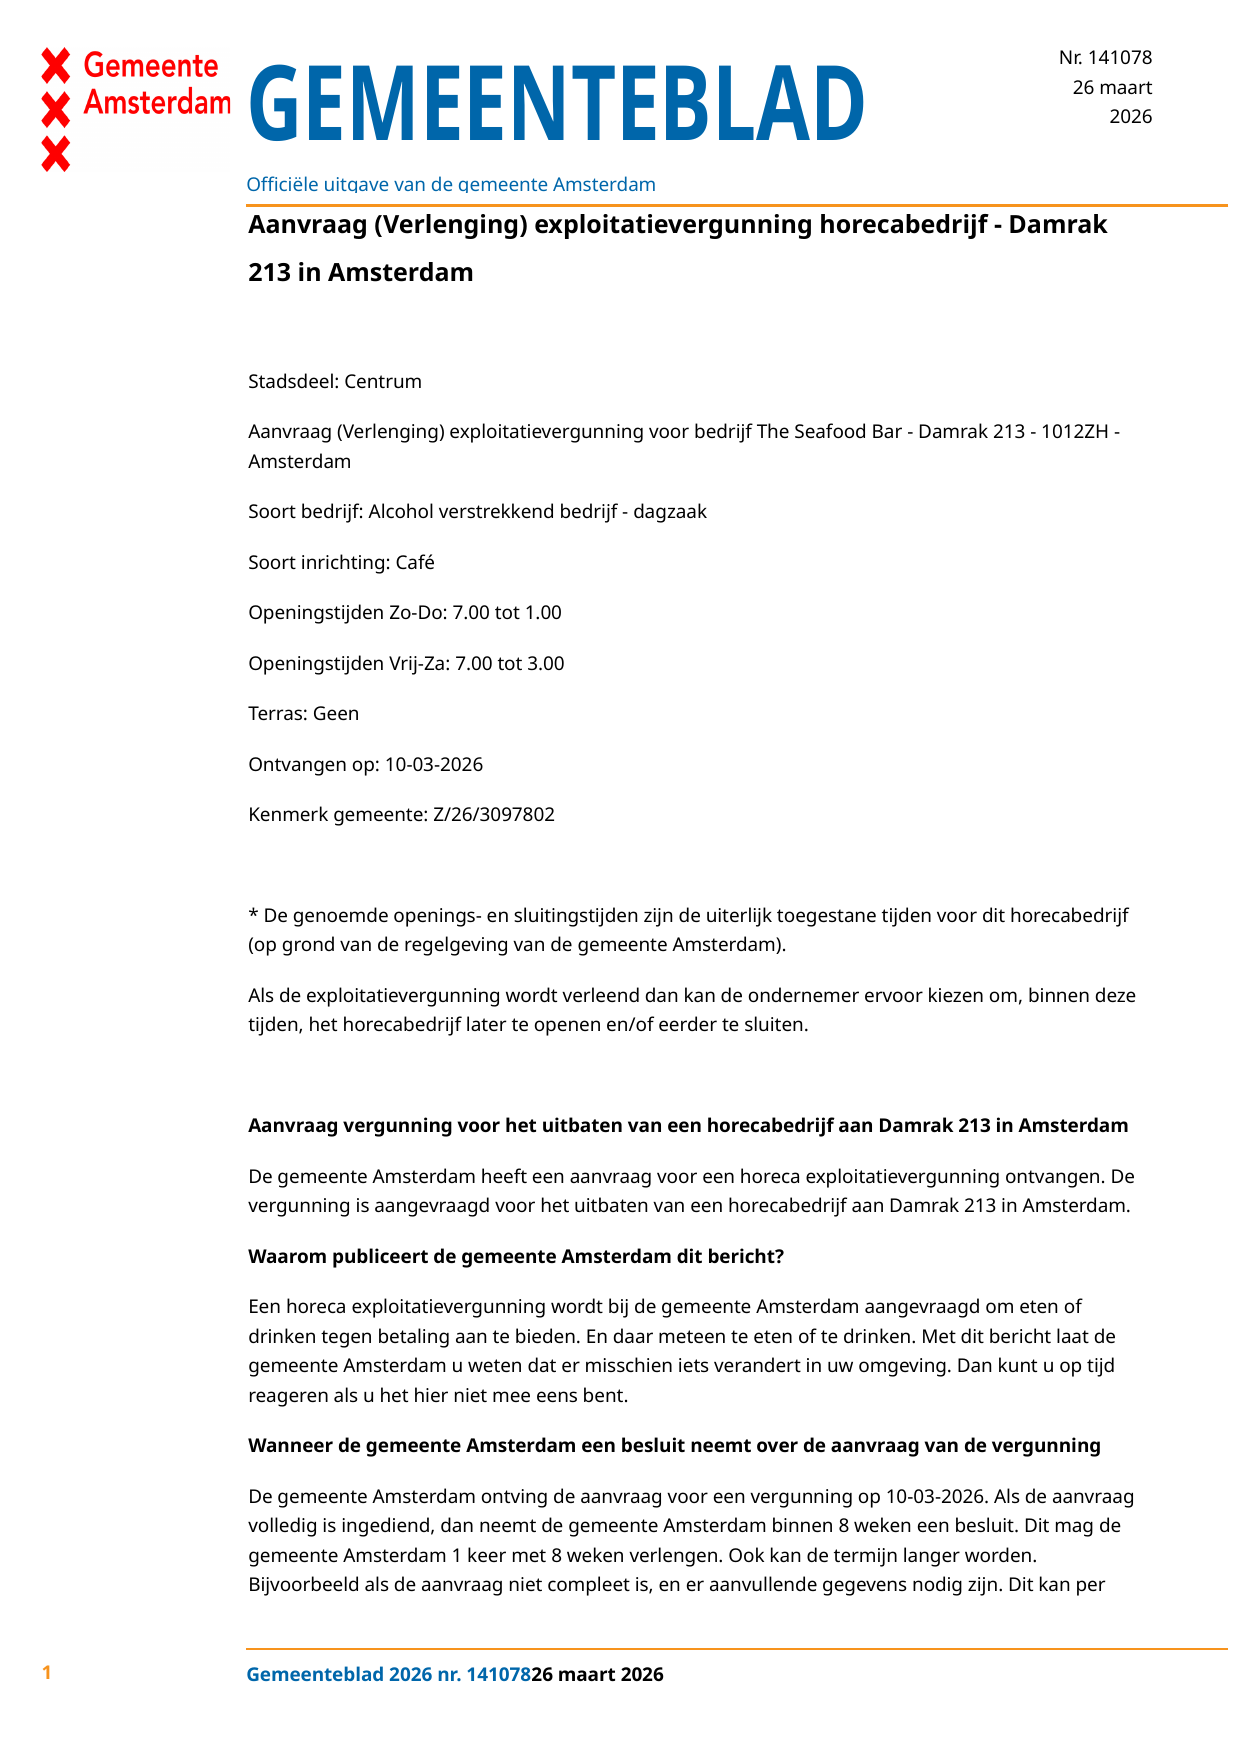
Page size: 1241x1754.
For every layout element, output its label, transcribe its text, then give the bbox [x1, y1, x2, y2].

text Wanneer de gemeente Amsterdam een besluit neemt over de aanvraag van de vergunning [248, 1432, 1152, 1458]
text Terras: Geen [248, 700, 1152, 726]
text Soort inrichting: Café [248, 549, 1152, 575]
text Aanvraag (Verlenging) exploitatievergunning horecabedrijf - Damrak 213 in Amsterdam [248, 207, 1152, 288]
text Kenmerk gemeente: Z/26/3097802 [248, 801, 1152, 827]
text Soort bedrijf: Alcohol verstrekkend bedrijf - dagzaak [248, 499, 1152, 524]
text Openingstijden Zo-Do: 7.00 tot 1.00 [248, 599, 1152, 625]
text Stadsdeel: Centrum [248, 368, 1152, 394]
text Aanvraag vergunning voor het uitbaten van een horecabedrijf aan Damrak 213 in Amsterdam [248, 1112, 1152, 1138]
text Ontvangen op: 10-03-2026 [248, 751, 1152, 777]
text De gemeente Amsterdam ontving de aanvraag voor een vergunning op 10-03-2026. Als de aanvraag volledig is ingediend, dan neemt de gemeente Amsterdam binnen 8 weken een besluit. Dit mag de gemeente Amsterdam 1 keer met 8 weken verlengen. Ook kan de termijn langer worden. Bijvoorbeeld als de aanvraag niet compleet is, en er aanvullende gegevens nodig zijn. Dit kan per [248, 1483, 1152, 1597]
text * De genoemde openings- en sluitingstijden zijn de uiterlijk toegestane tijden voor dit horecabedrijf (op grond van de regelgeving van de gemeente Amsterdam). [248, 902, 1152, 957]
text Als de exploitatievergunning wordt verleend dan kan de ondernemer ervoor kiezen om, binnen deze tijden, het horecabedrijf later te openen en/of eerder te sluiten. [248, 982, 1152, 1037]
text Een horeca exploitatievergunning wordt bij de gemeente Amsterdam aangevraagd om eten of drinken tegen betaling aan te bieden. En daar meteen te eten of te drinken. Met dit bericht laat de gemeente Amsterdam u weten dat er misschien iets verandert in uw omgeving. Dan kunt u op tijd reageren als u het hier niet mee eens bent. [248, 1293, 1152, 1408]
text De gemeente Amsterdam heeft een aanvraag voor een horeca exploitatievergunning ontvangen. De vergunning is aangevraagd voor het uitbaten van een horecabedrijf aan Damrak 213 in Amsterdam. [248, 1163, 1152, 1218]
text Waarom publiceert de gemeente Amsterdam dit bericht? [248, 1243, 1152, 1269]
text Openingstijden Vrij-Za: 7.00 tot 3.00 [248, 650, 1152, 676]
picture [41, 47, 231, 172]
text Aanvraag (Verlenging) exploitatievergunning voor bedrijf The Seafood Bar - Damrak 213 - 1012ZH - Amsterdam [248, 419, 1152, 474]
